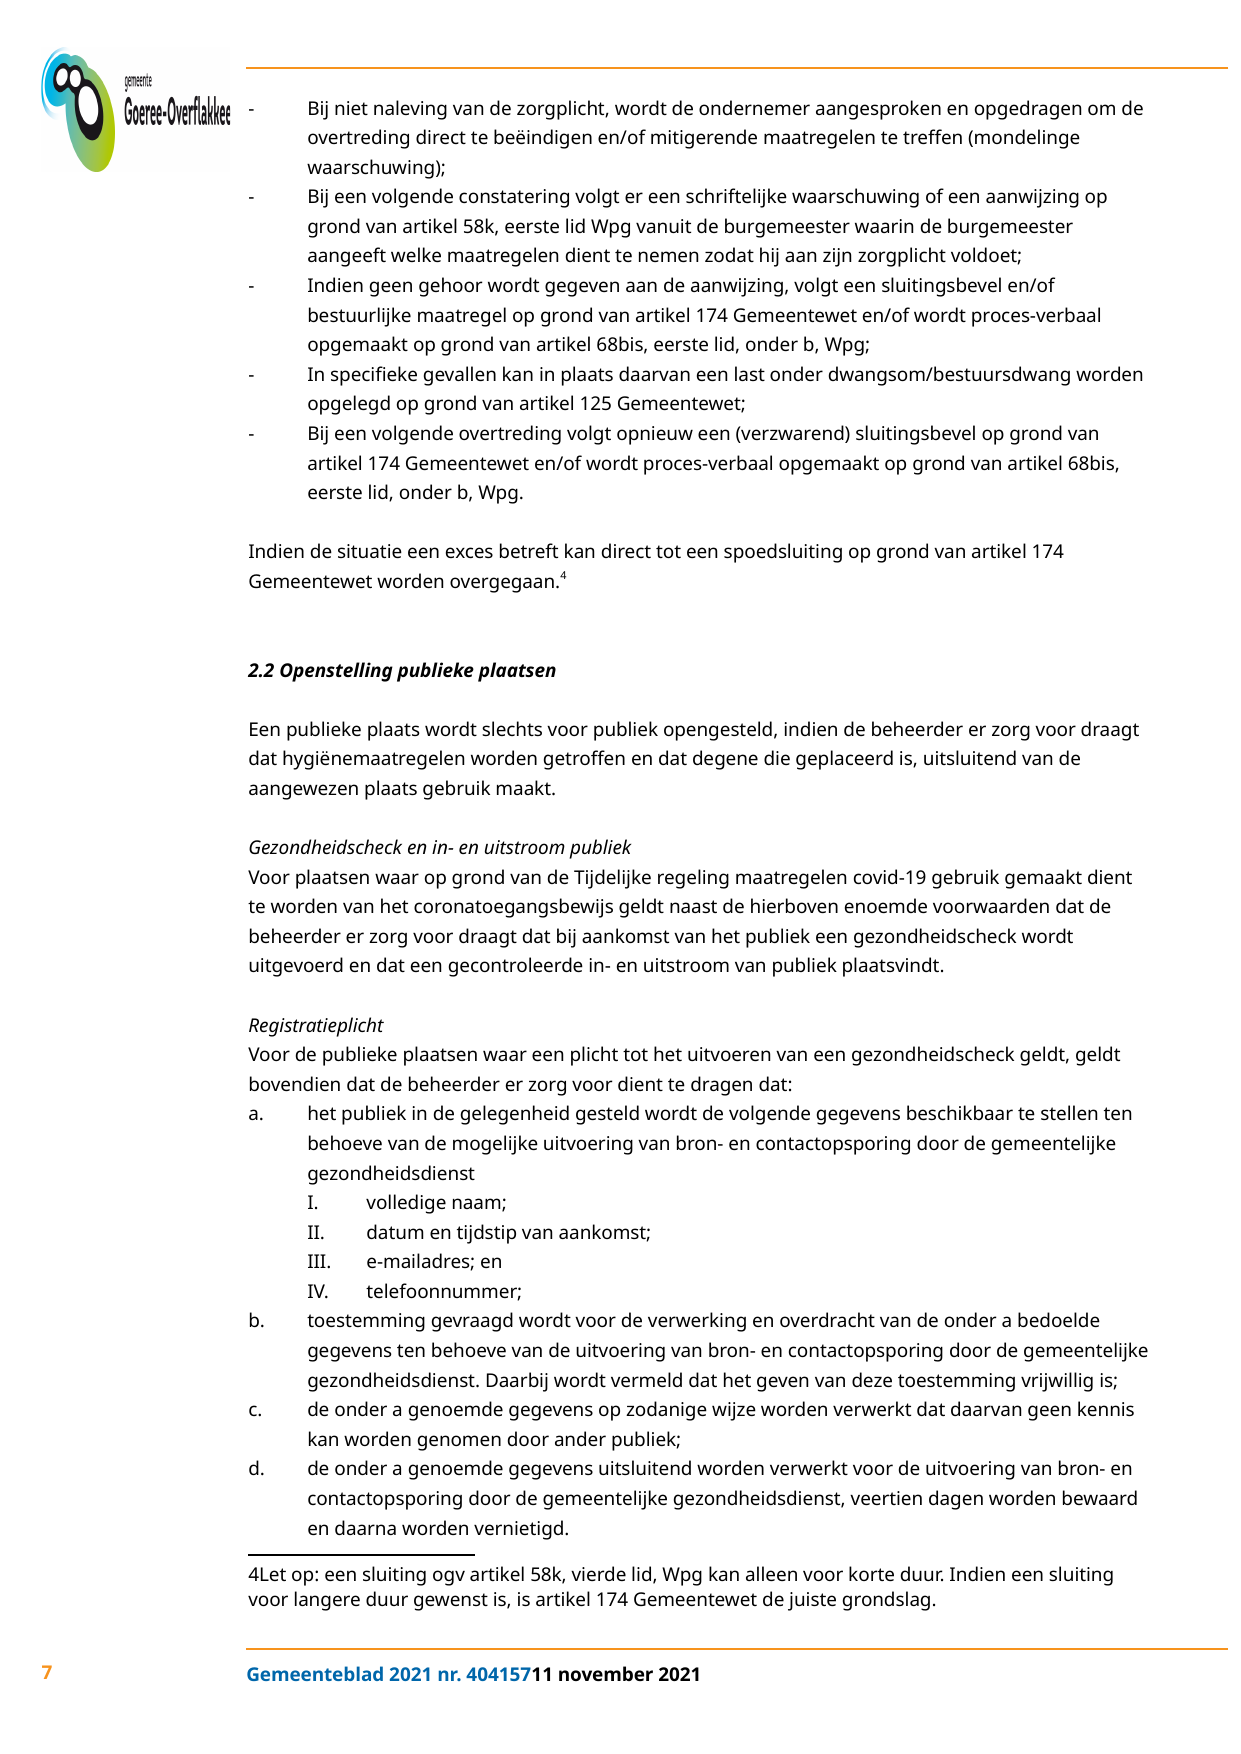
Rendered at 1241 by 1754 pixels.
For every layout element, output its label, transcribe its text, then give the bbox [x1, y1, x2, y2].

list telefoonnummer; [307, 1278, 1152, 1304]
text Indien de situatie een exces betreft kan direct tot een spoedsluiting op grond van artikel 174 Gemeentewet worden overgegaan. [248, 538, 1152, 594]
text Voor plaatsen waar op grond van de Tijdelijke regeling maatregelen covid-19 gebruik gemaakt dient te worden van het coronatoegangsbewijs geldt naast de hierboven enoemde voorwaarden dat de beheerder er zorg voor draagt dat bij aankomst van het publiek een gezondheidscheck wordt uitgevoerd en dat een gecontroleerde in- en uitstroom van publiek plaatsvindt. [248, 864, 1152, 978]
list Bij niet naleving van de zorgplicht, wordt de ondernemer aangesproken en opgedragen om de overtreding direct te beëindigen en/of mitigerende maatregelen te treffen (mondelinge waarschuwing); [248, 95, 1152, 180]
picture [41, 47, 231, 172]
list volledige naam; [307, 1189, 1152, 1215]
text Voor de publieke plaatsen waar een plicht tot het uitvoeren van een gezondheidscheck geldt, geldt bovendien dat de beheerder er zorg voor dient te dragen dat: [248, 1041, 1152, 1097]
list Bij een volgende overtreding volgt opnieuw een (verzwarend) sluitingsbevel op grond van artikel 174 Gemeentewet en/of wordt proces-verbaal opgemaakt op grond van artikel 68bis, eerste lid, onder b, Wpg. [248, 420, 1152, 505]
text Registratieplicht [248, 1012, 1152, 1038]
text Een publieke plaats wordt slechts voor publiek opengesteld, indien de beheerder er zorg voor draagt dat hygiënemaatregelen worden getroffen en dat degene die geplaceerd is, uitsluitend van de aangewezen plaats gebruik maakt. [248, 716, 1152, 801]
list het publiek in de gelegenheid gesteld wordt de volgende gegevens beschikbaar te stellen ten behoeve van de mogelijke uitvoering van bron- en contactopsporing door de gemeentelijke gezondheidsdienst [248, 1101, 1152, 1186]
text Let op: een sluiting ogv artikel 58k, vierde lid, Wpg kan alleen voor korte duur. Indien een sluiting voor langere duur gewenst is, is artikel 174 Gemeentewet de juiste grondslag. [248, 1561, 1152, 1612]
list Bij een volgende constatering volgt er een schriftelijke waarschuwing of een aanwijzing op grond van artikel 58k, eerste lid Wpg vanuit de burgemeester waarin de burgemeester aangeeft welke maatregelen dient te nemen zodat hij aan zijn zorgplicht voldoet; [248, 183, 1152, 268]
list e-mailadres; en [307, 1248, 1152, 1274]
list de onder a genoemde gegevens op zodanige wijze worden verwerkt dat daarvan geen kennis kan worden genomen door ander publiek; [248, 1396, 1152, 1452]
list In specifieke gevallen kan in plaats daarvan een last onder dwangsom/bestuursdwang worden opgelegd op grond van artikel 125 Gemeentewet; [248, 361, 1152, 416]
list Indien geen gehoor wordt gegeven aan de aanwijzing, volgt een sluitingsbevel en/of bestuurlijke maatregel op grond van artikel 174 Gemeentewet en/of wordt proces-verbaal opgemaakt op grond van artikel 68bis, eerste lid, onder b, Wpg; [248, 272, 1152, 357]
text 2.2 Openstelling publieke plaatsen [248, 657, 1152, 683]
list toestemming gevraagd wordt voor de verwerking en overdracht van de onder a bedoelde gegevens ten behoeve van de uitvoering van bron- en contactopsporing door de gemeentelijke gezondheidsdienst. Daarbij wordt vermeld dat het geven van deze toestemming vrijwillig is; [248, 1308, 1152, 1393]
text Gezondheidscheck en in- en uitstroom publiek [248, 834, 1152, 860]
list de onder a genoemde gegevens uitsluitend worden verwerkt voor de uitvoering van bron- en contactopsporing door de gemeentelijke gezondheidsdienst, veertien dagen worden bewaard en daarna worden vernietigd. [248, 1456, 1152, 1541]
list datum en tijdstip van aankomst; [307, 1219, 1152, 1245]
